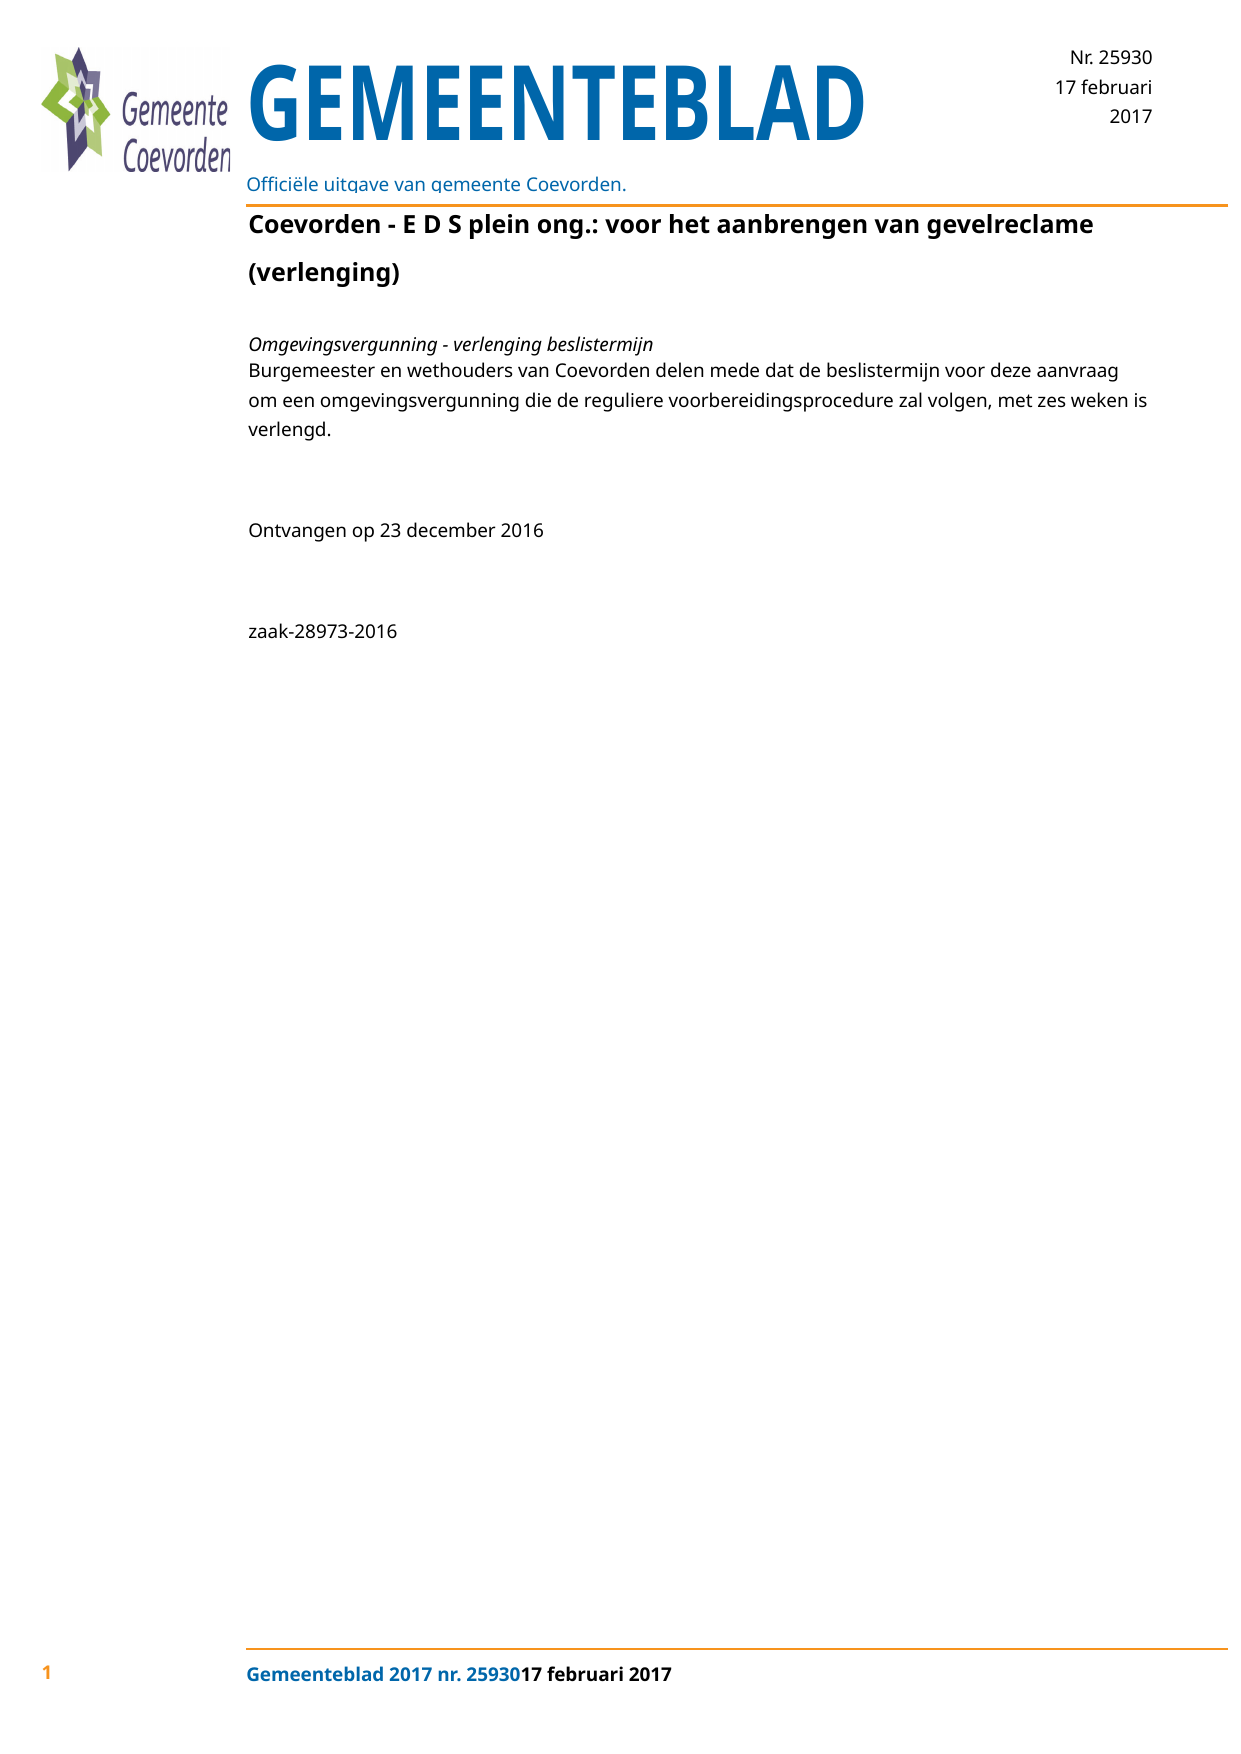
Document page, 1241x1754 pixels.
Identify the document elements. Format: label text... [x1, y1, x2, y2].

text Coevorden - E D S plein ong.: voor het aanbrengen van gevelreclame (verlenging) [248, 207, 1152, 288]
picture [41, 47, 231, 172]
text Omgevingsvergunning - verlenging beslistermijn [248, 331, 1152, 357]
text Ontvangen op 23 december 2016 [248, 517, 1152, 543]
text zaak-28973-2016 [248, 618, 1152, 644]
text Burgemeester en wethouders van Coevorden delen mede dat de beslistermijn voor deze aanvraag om een omgevingsvergunning die de reguliere voorbereidingsprocedure zal volgen, met zes weken is verlengd. [248, 357, 1152, 442]
